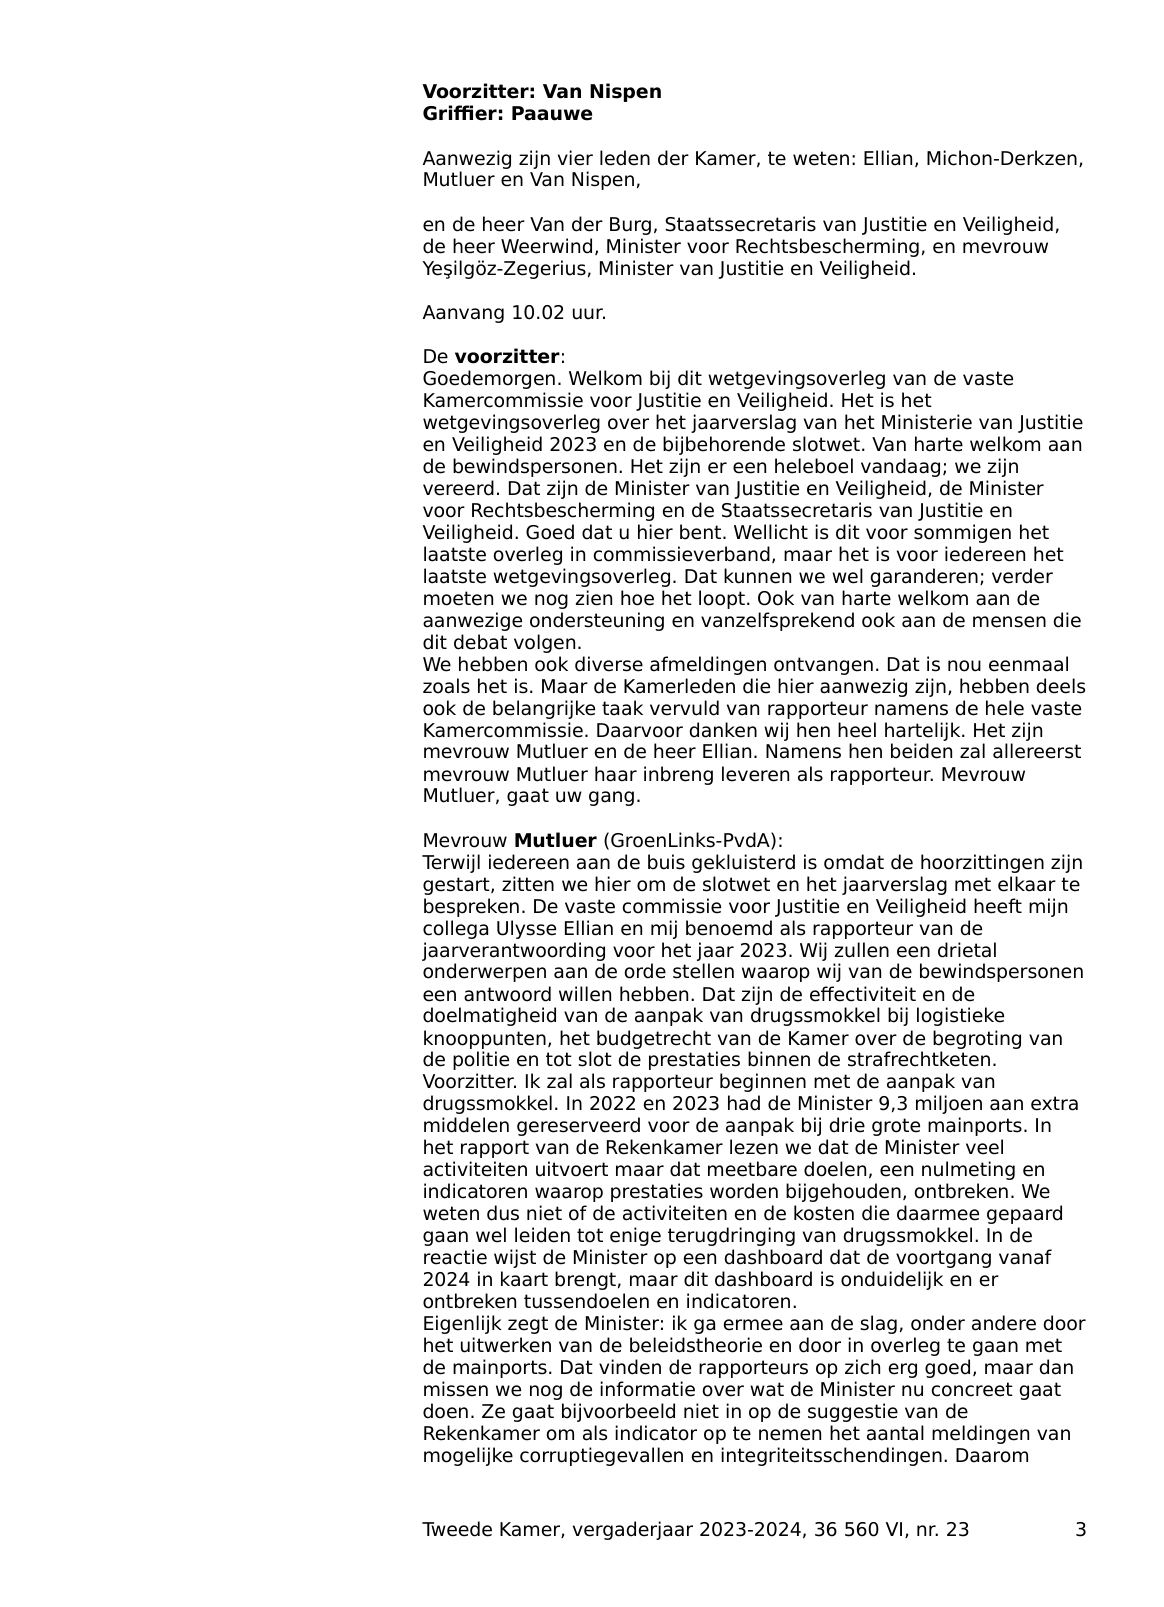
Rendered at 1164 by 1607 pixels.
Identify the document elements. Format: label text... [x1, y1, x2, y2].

text De voorzitter: [422, 346, 1087, 368]
text en de heer Van der Burg, Staatssecretaris van Justitie en Veiligheid, de heer Weerwind, Minister voor Rechtsbescherming, en mevrouw Yeşilgöz-Zegerius, Minister van Justitie en Veiligheid. [422, 213, 1087, 279]
text Mevrouw Mutluer (GroenLinks-PvdA): [422, 829, 1087, 852]
text Voorzitter. Ik zal als rapporteur beginnen met de aanpak van drugssmokkel. In 2022 en 2023 had de Minister 9,3 miljoen aan extra middelen gereserveerd voor de aanpak bij drie grote mainports. In het rapport van de Rekenkamer lezen we dat de Minister veel activiteiten uitvoert maar dat meetbare doelen, een nulmeting en indicatoren waarop prestaties worden bijgehouden, ontbreken. We weten dus niet of de activiteiten en de kosten die daarmee gepaard gaan wel leiden tot enige terugdringing van drugssmokkel. In de reactie wijst de Minister op een dashboard dat de voortgang vanaf 2024 in kaart brengt, maar dit dashboard is onduidelijk en er ontbreken tussendoelen en indicatoren. [422, 1071, 1087, 1313]
text Goedemorgen. Welkom bij dit wetgevingsoverleg van de vaste Kamercommissie voor Justitie en Veiligheid. Het is het wetgevingsoverleg over het jaarverslag van het Ministerie van Justitie en Veiligheid 2023 en de bijbehorende slotwet. Van harte welkom aan de bewindspersonen. Het zijn er een heleboel vandaag; we zijn vereerd. Dat zijn de Minister van Justitie en Veiligheid, de Minister voor Rechtsbescherming en de Staatssecretaris van Justitie en Veiligheid. Goed dat u hier bent. Wellicht is dit voor sommigen het laatste overleg in commissieverband, maar het is voor iedereen het laatste wetgevingsoverleg. Dat kunnen we wel garanderen; verder moeten we nog zien hoe het loopt. Ook van harte welkom aan de aanwezige ondersteuning en vanzelfsprekend ook aan de mensen die dit debat volgen. [422, 368, 1087, 653]
text We hebben ook diverse afmeldingen ontvangen. Dat is nou eenmaal zoals het is. Maar de Kamerleden die hier aanwezig zijn, hebben deels ook de belangrijke taak vervuld van rapporteur namens de hele vaste Kamercommissie. Daarvoor danken wij hen heel hartelijk. Het zijn mevrouw Mutluer en de heer Ellian. Namens hen beiden zal allereerst mevrouw Mutluer haar inbreng leveren als rapporteur. Mevrouw Mutluer, gaat uw gang. [422, 653, 1087, 807]
text Eigenlijk zegt de Minister: ik ga ermee aan de slag, onder andere door het uitwerken van de beleidstheorie en door in overleg te gaan met de mainports. Dat vinden de rapporteurs op zich erg goed, maar dan missen we nog de informatie over wat de Minister nu concreet gaat doen. Ze gaat bijvoorbeeld niet in op de suggestie van de Rekenkamer om als indicator op te nemen het aantal meldingen van mogelijke corruptiegevallen en integriteitsschendingen. Daarom [422, 1313, 1087, 1467]
text Terwijl iedereen aan de buis gekluisterd is omdat de hoorzittingen zijn gestart, zitten we hier om de slotwet en het jaarverslag met elkaar te bespreken. De vaste commissie voor Justitie en Veiligheid heeft mijn collega Ulysse Ellian en mij benoemd als rapporteur van de jaarverantwoording voor het jaar 2023. Wij zullen een drietal onderwerpen aan de orde stellen waarop wij van de bewindspersonen een antwoord willen hebben. Dat zijn de effectiviteit en de doelmatigheid van de aanpak van drugssmokkel bij logistieke knooppunten, het budgetrecht van de Kamer over de begroting van de politie en tot slot de prestaties binnen de strafrechtketen. [422, 852, 1087, 1071]
text Aanvang 10.02 uur. [422, 302, 1087, 324]
text Voorzitter: Van Nispen [422, 81, 1087, 103]
text Aanwezig zijn vier leden der Kamer, te weten: Ellian, Michon-Derkzen, Mutluer en Van Nispen, [422, 147, 1087, 191]
text Griffier: Paauwe [422, 103, 1087, 125]
